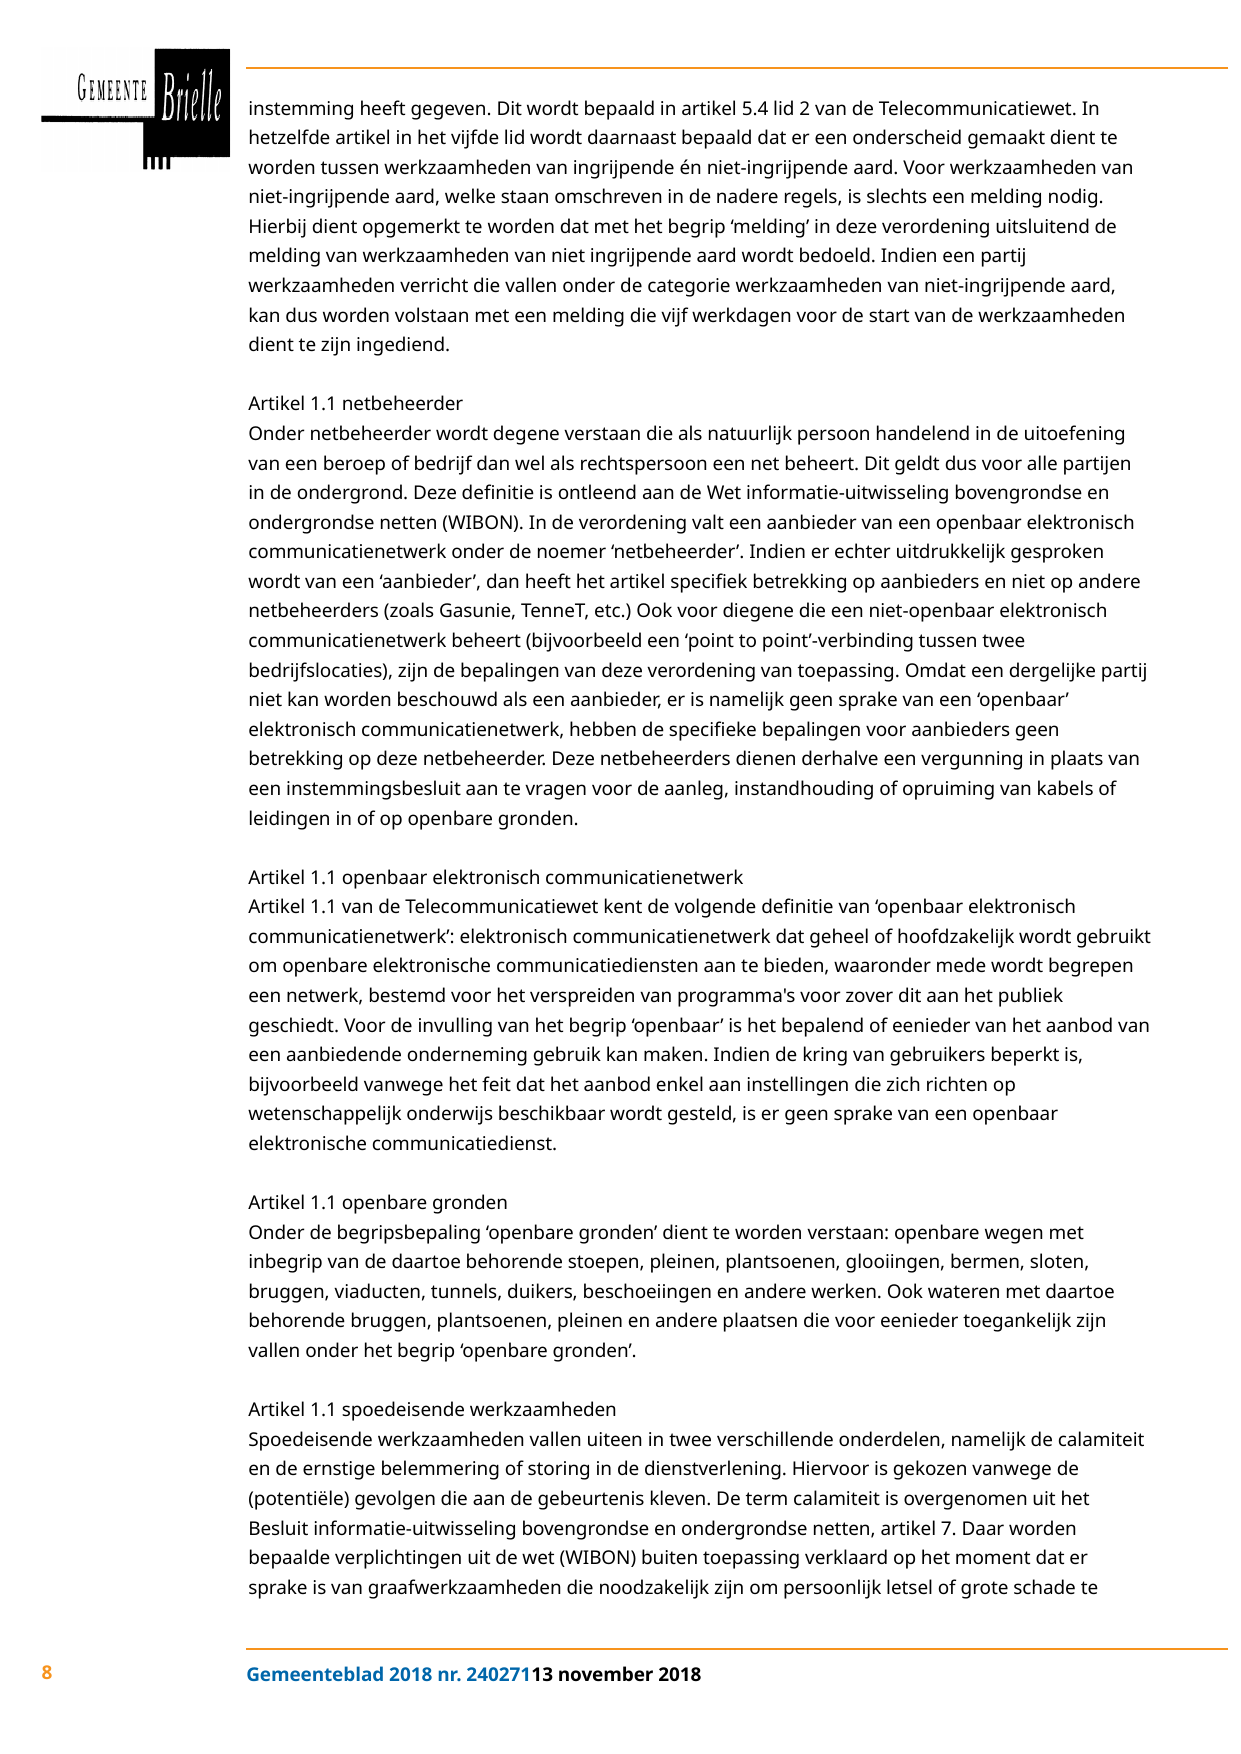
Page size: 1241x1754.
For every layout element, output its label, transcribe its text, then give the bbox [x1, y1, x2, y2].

text Artikel 1.1 openbaar elektronisch communicatienetwerk [248, 864, 1152, 890]
text Artikel 1.1 openbare gronden [248, 1189, 1152, 1215]
text Artikel 1.1 netbeheerder [248, 391, 1152, 416]
text Spoedeisende werkzaamheden vallen uiteen in twee verschillende onderdelen, namelijk de calamiteit en de ernstige belemmering of storing in de dienstverlening. Hiervoor is gekozen vanwege de (potentiële) gevolgen die aan de gebeurtenis kleven. De term calamiteit is overgenomen uit het Besluit informatie-uitwisseling bovengrondse en ondergrondse netten, artikel 7. Daar worden bepaalde verplichtingen uit de wet (WIBON) buiten toepassing verklaard op het moment dat er sprake is van graafwerkzaamheden die noodzakelijk zijn om persoonlijk letsel of grote schade te [248, 1426, 1152, 1600]
text Onder netbeheerder wordt degene verstaan die als natuurlijk persoon handelend in de uitoefening van een beroep of bedrijf dan wel als rechtspersoon een net beheert. Dit geldt dus voor alle partijen in de ondergrond. Deze definitie is ontleend aan de Wet informatie-uitwisseling bovengrondse en ondergrondse netten (WIBON). In de verordening valt een aanbieder van een openbaar elektronisch communicatienetwerk onder de noemer ‘netbeheerder’. Indien er echter uitdrukkelijk gesproken wordt van een ‘aanbieder’, dan heeft het artikel specifiek betrekking op aanbieders en niet op andere netbeheerders (zoals Gasunie, TenneT, etc.) Ook voor diegene die een niet-openbaar elektronisch communicatienetwerk beheert (bijvoorbeeld een ‘point to point’-verbinding tussen twee bedrijfslocaties), zijn de bepalingen van deze verordening van toepassing. Omdat een dergelijke partij niet kan worden beschouwd als een aanbieder, er is namelijk geen sprake van een ‘openbaar’ elektronisch communicatienetwerk, hebben de specifieke bepalingen voor aanbieders geen betrekking op deze netbeheerder. Deze netbeheerders dienen derhalve een vergunning in plaats van een instemmingsbesluit aan te vragen voor de aanleg, instandhouding of opruiming van kabels of leidingen in of op openbare gronden. [248, 420, 1152, 831]
text instemming heeft gegeven. Dit wordt bepaald in artikel 5.4 lid 2 van de Telecommunicatiewet. In hetzelfde artikel in het vijfde lid wordt daarnaast bepaald dat er een onderscheid gemaakt dient te worden tussen werkzaamheden van ingrijpende én niet-ingrijpende aard. Voor werkzaamheden van niet-ingrijpende aard, welke staan omschreven in de nadere regels, is slechts een melding nodig. Hierbij dient opgemerkt te worden dat met het begrip ‘melding’ in deze verordening uitsluitend de melding van werkzaamheden van niet ingrijpende aard wordt bedoeld. Indien een partij werkzaamheden verricht die vallen onder de categorie werkzaamheden van niet-ingrijpende aard, kan dus worden volstaan met een melding die vijf werkdagen voor de start van de werkzaamheden dient te zijn ingediend. [248, 95, 1152, 357]
text Artikel 1.1 spoedeisende werkzaamheden [248, 1396, 1152, 1422]
text Onder de begripsbepaling ‘openbare gronden’ dient te worden verstaan: openbare wegen met inbegrip van de daartoe behorende stoepen, pleinen, plantsoenen, glooiingen, bermen, sloten, bruggen, viaducten, tunnels, duikers, beschoeiingen en andere werken. Ook wateren met daartoe behorende bruggen, plantsoenen, pleinen en andere plaatsen die voor eenieder toegankelijk zijn vallen onder het begrip ‘openbare gronden’. [248, 1219, 1152, 1363]
picture [41, 47, 231, 172]
text Artikel 1.1 van de Telecommunicatiewet kent de volgende definitie van ‘openbaar elektronisch communicatienetwerk’: elektronisch communicatienetwerk dat geheel of hoofdzakelijk wordt gebruikt om openbare elektronische communicatiediensten aan te bieden, waaronder mede wordt begrepen een netwerk, bestemd voor het verspreiden van programma's voor zover dit aan het publiek geschiedt. Voor de invulling van het begrip ‘openbaar’ is het bepalend of eenieder van het aanbod van een aanbiedende onderneming gebruik kan maken. Indien de kring van gebruikers beperkt is, bijvoorbeeld vanwege het feit dat het aanbod enkel aan instellingen die zich richten op wetenschappelijk onderwijs beschikbaar wordt gesteld, is er geen sprake van een openbaar elektronische communicatiedienst. [248, 893, 1152, 1156]
